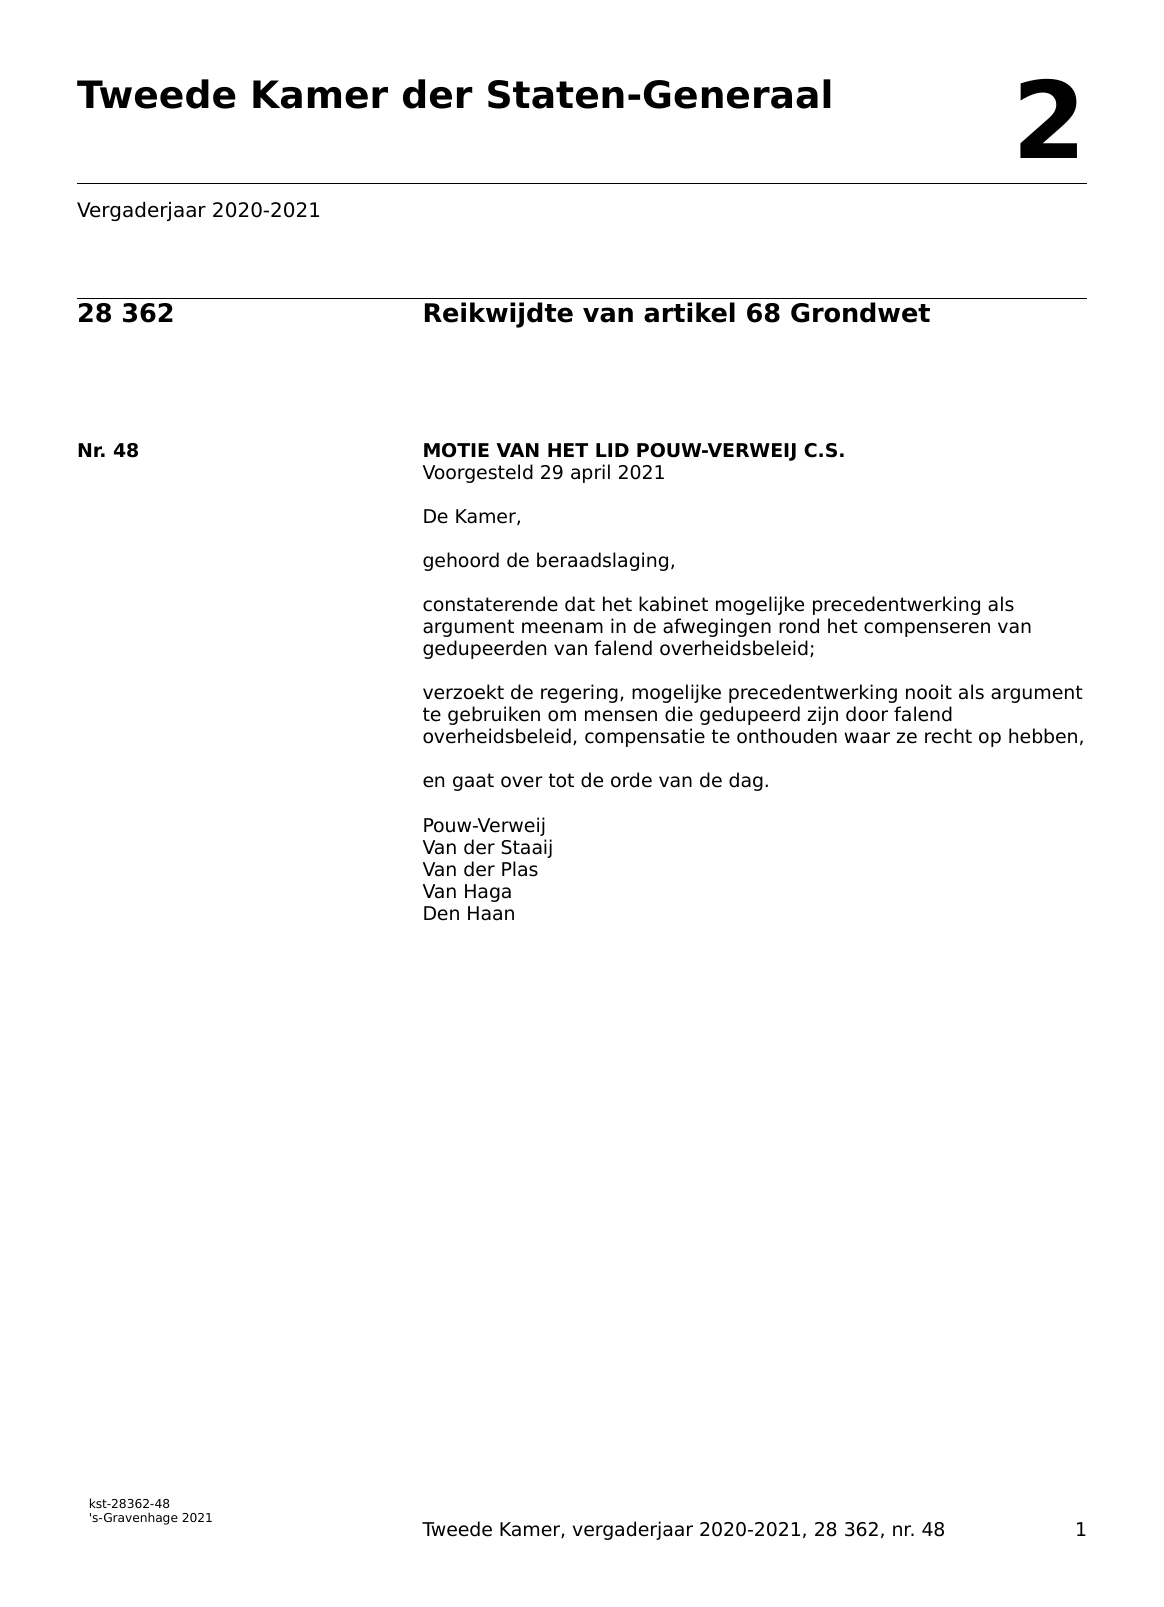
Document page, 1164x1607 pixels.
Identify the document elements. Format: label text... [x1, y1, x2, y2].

text 's-Gravenhage 2021 [88, 1511, 323, 1525]
text en gaat over tot de orde van de dag. [422, 770, 1087, 792]
text Van Haga [422, 881, 1087, 902]
text Voorgesteld 29 april 2021 [422, 462, 1087, 484]
text kst-28362-48 [88, 1497, 323, 1511]
text Den Haan [422, 902, 1087, 924]
subtitle Nr. 48 MOTIE VAN HET LID POUW-VERWEIJ C.S. [77, 440, 1087, 462]
text Van der Staaij [422, 837, 1087, 858]
text De Kamer, [422, 506, 1087, 528]
subtitle 28 362 Reikwijdte van artikel 68 Grondwet [77, 299, 1087, 329]
text constaterende dat het kabinet mogelijke precedentwerking als argument meenam in de afwegingen rond het compenseren van gedupeerden van falend overheidsbeleid; [422, 594, 1087, 660]
text verzoekt de regering, mogelijke precedentwerking nooit als argument te gebruiken om mensen die gedupeerd zijn door falend overheidsbeleid, compensatie te onthouden waar ze recht op hebben, [422, 682, 1087, 748]
text gehoord de beraadslaging, [422, 550, 1087, 572]
text Van der Plas [422, 858, 1087, 881]
table_header 2 [886, 59, 1087, 183]
table_cell Vergaderjaar 2020-2021 [77, 184, 1087, 298]
table_header Tweede Kamer der Staten-Generaal [77, 59, 886, 183]
text Pouw-Verweij [422, 814, 1087, 837]
